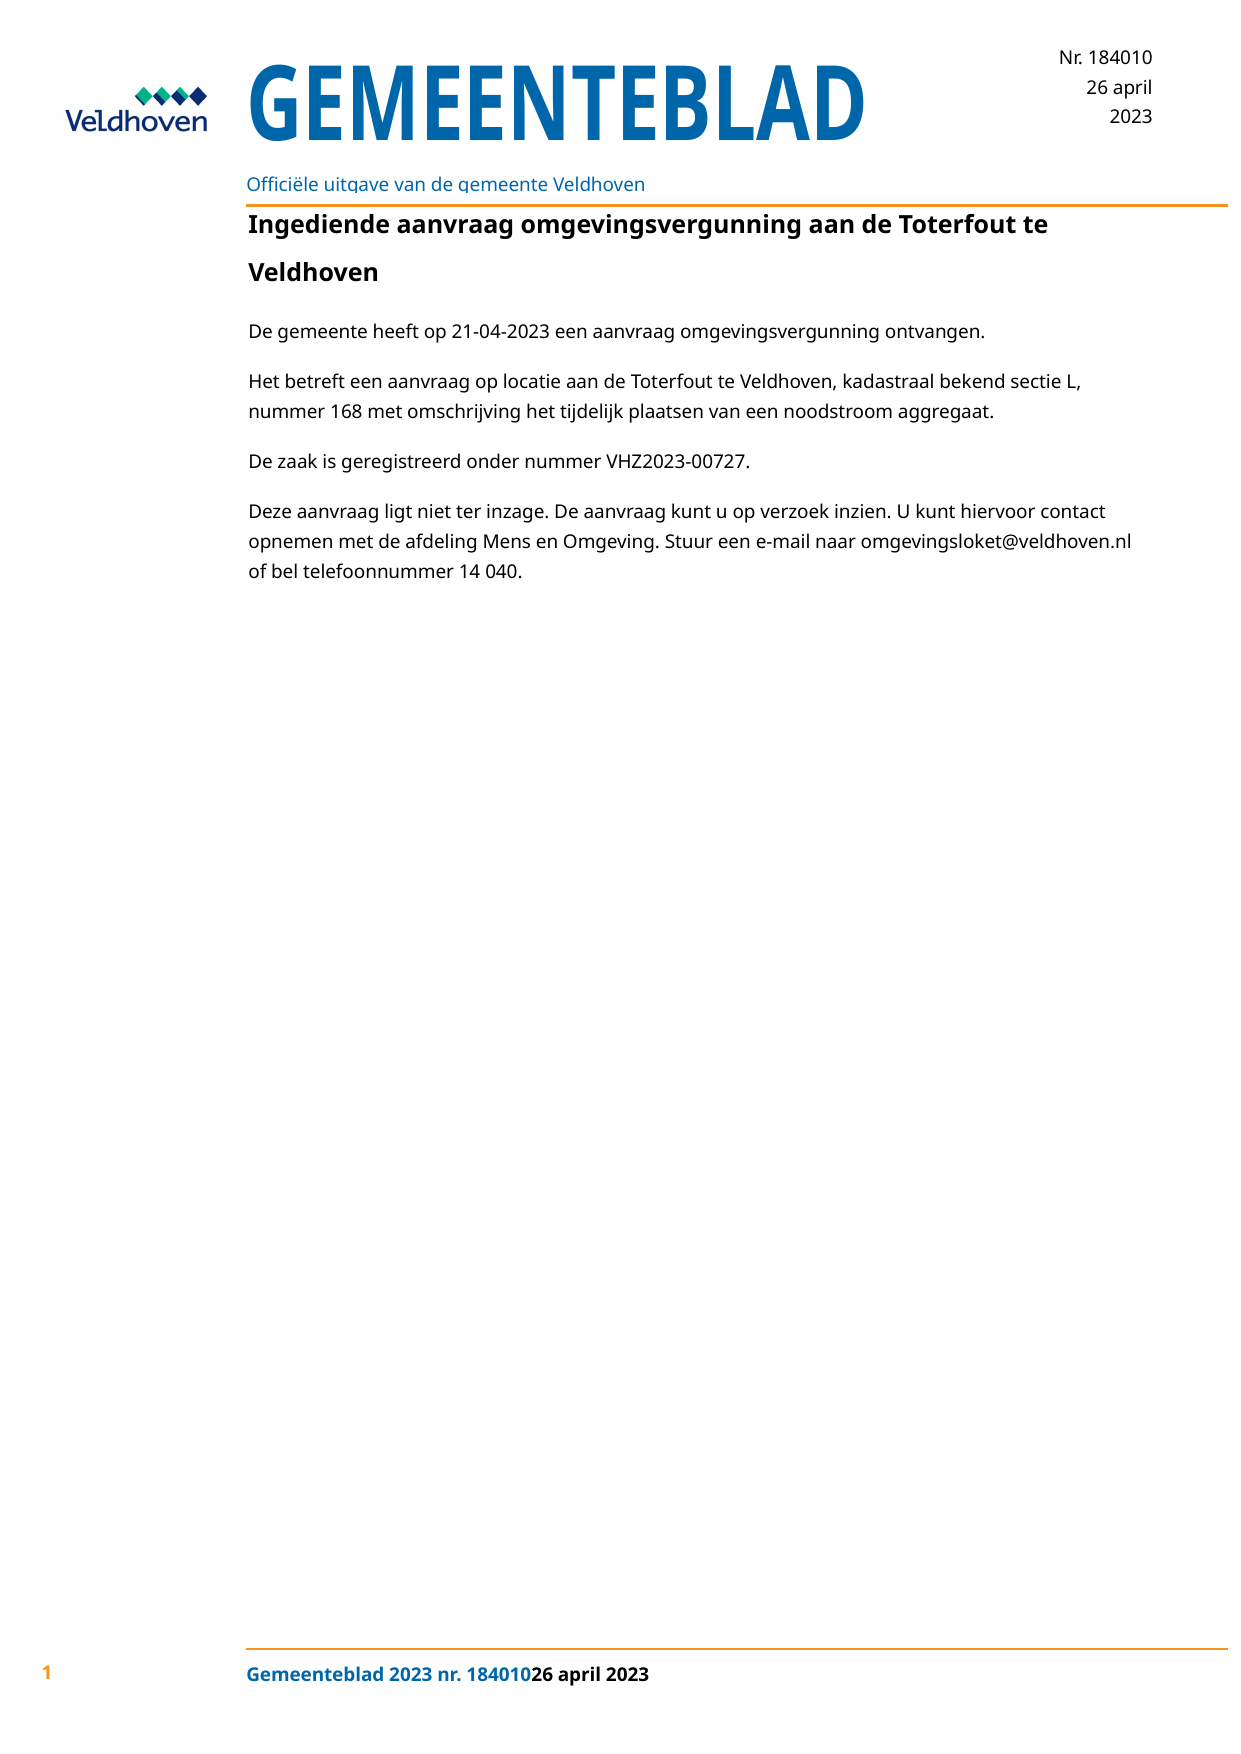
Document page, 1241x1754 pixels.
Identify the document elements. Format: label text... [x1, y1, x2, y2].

text De gemeente heeft op 21-04-2023 een aanvraag omgevingsvergunning ontvangen. [248, 318, 1152, 344]
text Het betreft een aanvraag op locatie aan de Toterfout te Veldhoven, kadastraal bekend sectie L, nummer 168 met omschrijving het tijdelijk plaatsen van een noodstroom aggregaat. [248, 368, 1152, 424]
picture [41, 47, 231, 172]
text Deze aanvraag ligt niet ter inzage. De aanvraag kunt u op verzoek inzien. U kunt hiervoor contact opnemen met de afdeling Mens en Omgeving. Stuur een e-mail naar omgevingsloket@veldhoven.nl of bel telefoonnummer 14 040. [248, 499, 1152, 584]
text Ingediende aanvraag omgevingsvergunning aan de Toterfout te Veldhoven [248, 207, 1152, 288]
text De zaak is geregistreerd onder nummer VHZ2023-00727. [248, 448, 1152, 474]
